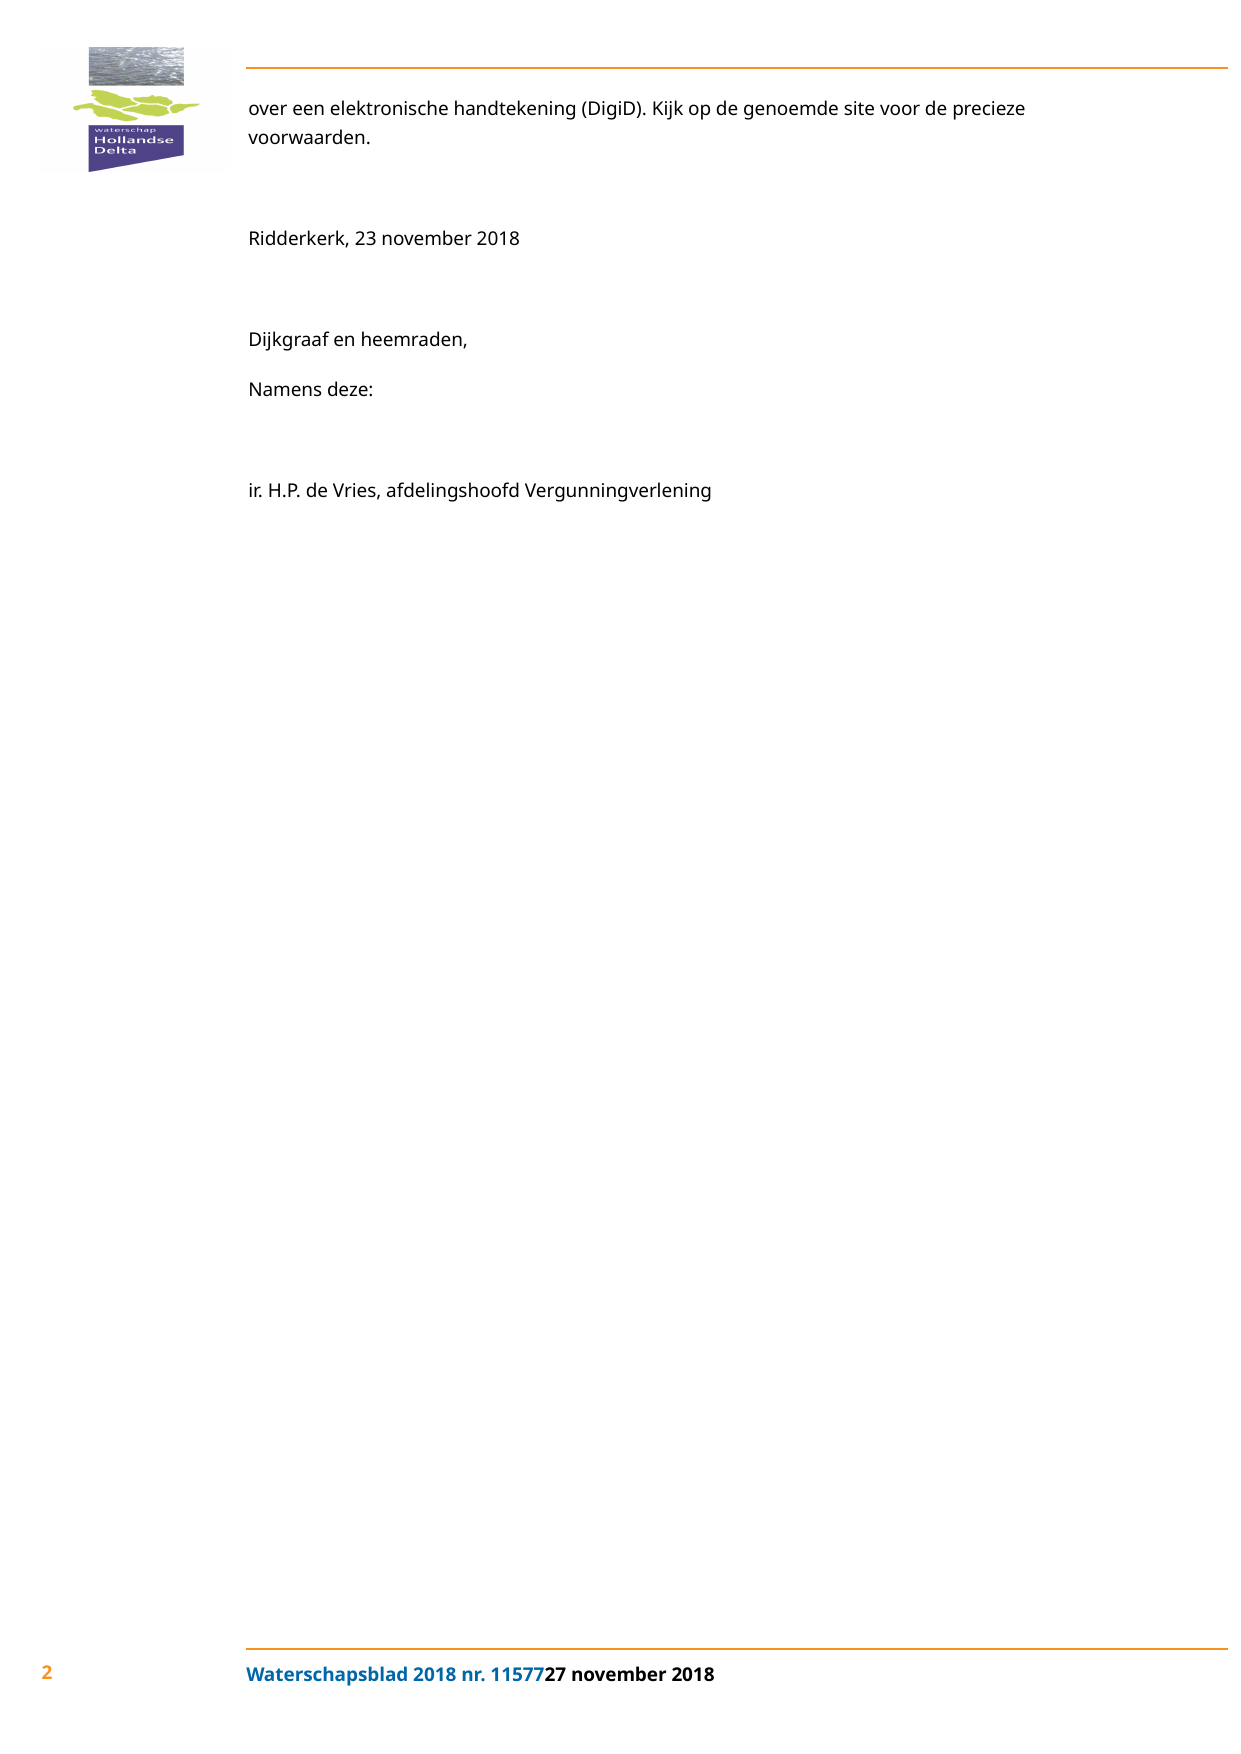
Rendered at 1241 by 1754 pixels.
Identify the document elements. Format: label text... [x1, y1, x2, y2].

text Dijkgraaf en heemraden, [248, 326, 1152, 352]
picture [41, 47, 231, 172]
text ir. H.P. de Vries, afdelingshoofd Vergunningverlening [248, 477, 1152, 503]
text Ridderkerk, 23 november 2018 [248, 225, 1152, 251]
text over een elektronische handtekening (DigiD). Kijk op de genoemde site voor de precieze voorwaarden. [248, 95, 1152, 150]
text Namens deze: [248, 376, 1152, 402]
